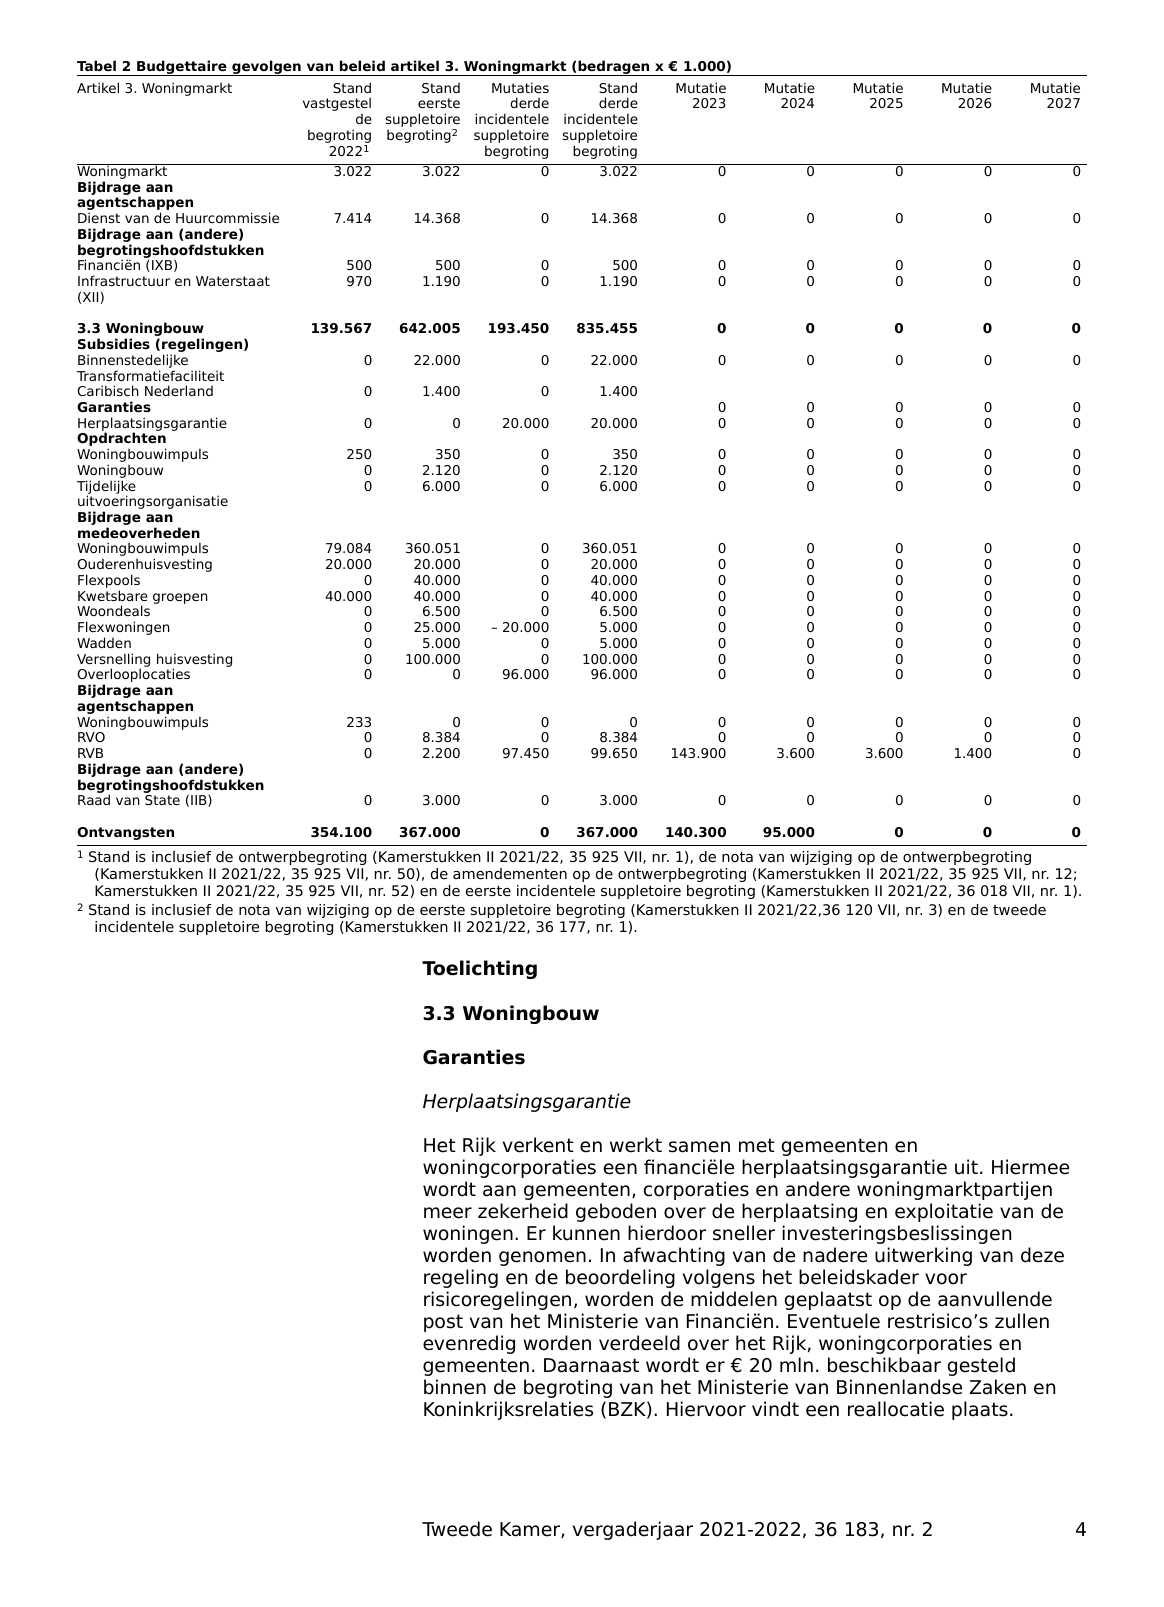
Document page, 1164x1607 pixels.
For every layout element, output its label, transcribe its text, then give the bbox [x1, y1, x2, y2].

table_cell 0 [998, 165, 1087, 179]
table_cell 0 [466, 211, 555, 227]
table_cell [378, 431, 466, 447]
table_cell 0 [998, 353, 1087, 384]
table_cell 0 [909, 636, 998, 651]
table_cell 0 [909, 416, 998, 431]
table_cell 139.567 [289, 321, 378, 337]
table_cell Overlooplocaties [77, 667, 289, 683]
table_cell [555, 431, 644, 447]
table_cell 0 [909, 620, 998, 636]
table_cell 0 [466, 793, 555, 809]
table_cell 0 [644, 557, 732, 573]
table_cell 0 [998, 274, 1087, 305]
table_cell 0 [466, 463, 555, 478]
table_cell 14.368 [378, 211, 466, 227]
table_cell [998, 683, 1087, 714]
table_cell 6.500 [378, 604, 466, 620]
table_cell Tijdelijke uitvoeringsorganisatie [77, 479, 289, 510]
table_cell Wadden [77, 636, 289, 651]
table_cell [909, 762, 998, 793]
subtitle 3.3 Woningbouw [422, 1002, 1087, 1024]
table_cell 1.190 [378, 274, 466, 305]
table_cell [555, 180, 644, 211]
table_cell 0 [909, 730, 998, 746]
table_cell 0 [909, 573, 998, 588]
table_cell [289, 683, 378, 714]
table_cell 20.000 [555, 416, 644, 431]
table_cell 0 [821, 400, 909, 416]
table_cell [289, 762, 378, 793]
table_cell 3.022 [378, 165, 466, 179]
table_cell [644, 762, 732, 793]
table_cell 0 [732, 620, 821, 636]
table_cell 0 [644, 211, 732, 227]
table_cell 20.000 [378, 557, 466, 573]
table_cell 0 [732, 353, 821, 384]
subtitle Herplaatsingsgarantie [422, 1091, 1087, 1113]
table_cell [466, 431, 555, 447]
table_cell 0 [644, 447, 732, 463]
table_cell 2.120 [555, 463, 644, 478]
table_cell [378, 809, 466, 824]
table_cell 0 [909, 714, 998, 730]
table_cell 250 [289, 447, 378, 463]
table_cell 0 [732, 416, 821, 431]
table_cell 40.000 [555, 589, 644, 604]
table_cell [909, 180, 998, 211]
table_cell Bijdrage aan medeoverheden [77, 510, 289, 541]
table_cell 0 [821, 620, 909, 636]
table_cell [821, 510, 909, 541]
table_cell 2.120 [378, 463, 466, 478]
table_cell 0 [732, 793, 821, 809]
table_cell 0 [289, 353, 378, 384]
table_cell 100.000 [378, 651, 466, 667]
table_cell 0 [466, 274, 555, 305]
table_cell [909, 227, 998, 258]
table_cell 0 [909, 541, 998, 557]
table_cell 0 [289, 746, 378, 762]
table_cell 1.400 [555, 384, 644, 400]
table_cell 79.084 [289, 541, 378, 557]
table_cell 0 [909, 604, 998, 620]
table_cell 0 [644, 463, 732, 478]
table_cell 500 [289, 258, 378, 274]
table_cell 20.000 [289, 557, 378, 573]
table_cell 0 [821, 165, 909, 179]
table_cell [644, 227, 732, 258]
table_cell [821, 762, 909, 793]
table_cell [466, 337, 555, 353]
table_cell 0 [732, 258, 821, 274]
table_cell Binnenstedelijke Transformatiefaciliteit [77, 353, 289, 384]
table_cell 6.000 [378, 479, 466, 510]
table_cell 0 [289, 573, 378, 588]
table_cell 0 [909, 353, 998, 384]
table_cell [821, 227, 909, 258]
table_cell Opdrachten [77, 431, 289, 447]
table_cell 3.000 [555, 793, 644, 809]
table_cell [998, 305, 1087, 321]
table_cell [998, 384, 1087, 400]
table_cell 0 [732, 479, 821, 510]
table_cell 7.414 [289, 211, 378, 227]
table_cell Woningbouwimpuls [77, 714, 289, 730]
table_cell [289, 431, 378, 447]
table_cell [289, 227, 378, 258]
table_cell 0 [821, 274, 909, 305]
table_cell [555, 510, 644, 541]
table_cell 99.650 [555, 746, 644, 762]
table_cell [289, 400, 378, 416]
table_cell [466, 400, 555, 416]
table_cell [644, 683, 732, 714]
table_cell 0 [644, 636, 732, 651]
table_cell 0 [644, 321, 732, 337]
table_cell Bijdrage aan (andere) begrotingshoofdstukken [77, 227, 289, 258]
table_cell 8.384 [378, 730, 466, 746]
table_cell 6.500 [555, 604, 644, 620]
table_cell 233 [289, 714, 378, 730]
table_cell 0 [821, 258, 909, 274]
table_cell [732, 337, 821, 353]
table_cell 0 [821, 604, 909, 620]
table_cell 0 [821, 589, 909, 604]
table_cell 1.400 [378, 384, 466, 400]
table_cell 0 [289, 667, 378, 683]
table_cell [909, 305, 998, 321]
table_cell [378, 683, 466, 714]
table_cell [644, 431, 732, 447]
table_cell [909, 683, 998, 714]
table_cell 835.455 [555, 321, 644, 337]
table_cell 0 [998, 667, 1087, 683]
table_cell 0 [821, 714, 909, 730]
table_cell [821, 431, 909, 447]
table_cell [998, 762, 1087, 793]
table_cell 0 [821, 651, 909, 667]
table_cell [909, 431, 998, 447]
table_cell 0 [821, 825, 909, 845]
table_cell 0 [289, 479, 378, 510]
table_cell [289, 337, 378, 353]
table_cell 0 [378, 416, 466, 431]
table_cell 0 [378, 714, 466, 730]
table_cell [909, 384, 998, 400]
table_cell 970 [289, 274, 378, 305]
table_cell [466, 180, 555, 211]
table_cell 0 [998, 211, 1087, 227]
table_cell 360.051 [555, 541, 644, 557]
table_cell 0 [821, 573, 909, 588]
table_cell 0 [466, 447, 555, 463]
table_cell 0 [644, 714, 732, 730]
table_cell [821, 809, 909, 824]
table_cell [644, 180, 732, 211]
table_cell 0 [466, 479, 555, 510]
table_cell Woningbouwimpuls [77, 447, 289, 463]
table_cell [555, 809, 644, 824]
table_cell 0 [289, 651, 378, 667]
table_cell 0 [732, 573, 821, 588]
table_cell Caribisch Nederland [77, 384, 289, 400]
table_cell 0 [644, 651, 732, 667]
table_cell 0 [732, 714, 821, 730]
table_cell 0 [466, 557, 555, 573]
table_cell 0 [998, 730, 1087, 746]
table_cell 350 [555, 447, 644, 463]
table_cell 0 [821, 463, 909, 478]
table_cell 0 [466, 573, 555, 588]
table_cell [732, 180, 821, 211]
table_cell 350 [378, 447, 466, 463]
table_cell Mutatie 2027 [998, 76, 1087, 164]
table_cell 0 [821, 447, 909, 463]
table_cell [732, 227, 821, 258]
table_cell [732, 431, 821, 447]
table_cell 8.384 [555, 730, 644, 746]
table_cell 22.000 [555, 353, 644, 384]
table_cell 0 [821, 416, 909, 431]
table_cell 22.000 [378, 353, 466, 384]
table_cell 0 [732, 636, 821, 651]
table_cell 0 [909, 793, 998, 809]
table_cell 97.450 [466, 746, 555, 762]
table_cell 500 [555, 258, 644, 274]
table_cell 0 [644, 165, 732, 179]
table_cell 0 [821, 730, 909, 746]
table_cell 0 [821, 479, 909, 510]
table_cell [998, 809, 1087, 824]
table_cell 0 [998, 321, 1087, 337]
table_cell 0 [644, 589, 732, 604]
table_cell 0 [732, 589, 821, 604]
table_cell RVO [77, 730, 289, 746]
table_cell 0 [998, 604, 1087, 620]
table_cell [466, 683, 555, 714]
table_cell 0 [998, 746, 1087, 762]
table_cell 5.000 [555, 620, 644, 636]
table_cell 0 [998, 557, 1087, 573]
table_cell 0 [909, 479, 998, 510]
table_cell 0 [998, 589, 1087, 604]
table_cell 140.300 [644, 825, 732, 845]
table_cell 5.000 [378, 636, 466, 651]
table_cell 0 [821, 636, 909, 651]
table_cell 0 [732, 321, 821, 337]
table_cell [821, 683, 909, 714]
table_cell 0 [644, 353, 732, 384]
table_cell 1 Stand is inclusief de ontwerpbegroting (Kamerstukken II 2021/22, 35 925 VII, nr. 1), de nota van wijziging op de ontwerpbegroting (Kamerstukken II 2021/22, 35 925 VII, nr. 50), de amendementen op de ontwerpbegroting (Kamerstukken II 2021/22, 35 925 VII, nr. 12; Kamerstukken II 2021/22, 35 925 VII, nr. 52) en de eerste incidentele suppletoire begroting (Kamerstukken II 2021/22, 36 018 VII, nr. 1). 2 Stand is inclusief de nota van wijziging op de eerste suppletoire begroting (Kamerstukken II 2021/22,36 120 VII, nr. 3) en de tweede incidentele suppletoire begroting (Kamerstukken II 2021/22, 36 177, nr. 1). [77, 846, 1087, 936]
table_cell 0 [644, 573, 732, 588]
table_cell Mutaties derde incidentele suppletoire begroting [466, 76, 555, 164]
table_cell 0 [732, 211, 821, 227]
table_cell [555, 337, 644, 353]
table_cell 0 [732, 165, 821, 179]
table_cell Mutatie 2025 [821, 76, 909, 164]
table_cell Mutatie 2023 [644, 76, 732, 164]
table_cell 0 [732, 274, 821, 305]
table_cell 1.190 [555, 274, 644, 305]
table_cell 0 [998, 400, 1087, 416]
table_cell Flexwoningen [77, 620, 289, 636]
table_cell 0 [909, 258, 998, 274]
table_cell 0 [289, 620, 378, 636]
table_cell 0 [998, 541, 1087, 557]
table_cell 500 [378, 258, 466, 274]
table_cell 0 [644, 274, 732, 305]
table_cell Bijdrage aan agentschappen [77, 180, 289, 211]
table_cell 0 [732, 604, 821, 620]
table_cell 0 [732, 400, 821, 416]
table_cell 0 [732, 557, 821, 573]
table_cell 0 [466, 258, 555, 274]
table_cell [998, 227, 1087, 258]
table_cell 3.600 [821, 746, 909, 762]
table_cell 0 [466, 589, 555, 604]
table_cell Ouderenhuisvesting [77, 557, 289, 573]
table_cell [555, 762, 644, 793]
table_cell 0 [998, 463, 1087, 478]
table_cell [732, 305, 821, 321]
table_cell Stand derde incidentele suppletoire begroting [555, 76, 644, 164]
table_cell Artikel 3. Woningmarkt [77, 76, 289, 164]
table_cell 0 [998, 714, 1087, 730]
table_cell Bijdrage aan (andere) begrotingshoofdstukken [77, 762, 289, 793]
table_cell 3.3 Woningbouw [77, 321, 289, 337]
table_cell 0 [909, 667, 998, 683]
table_cell 25.000 [378, 620, 466, 636]
table_cell Woningbouwimpuls [77, 541, 289, 557]
table_cell 0 [732, 651, 821, 667]
table_cell [909, 510, 998, 541]
table_cell 0 [555, 714, 644, 730]
table_cell [466, 762, 555, 793]
table_cell 0 [909, 321, 998, 337]
table_cell 96.000 [555, 667, 644, 683]
table_cell Garanties [77, 400, 289, 416]
table_cell [466, 510, 555, 541]
text Het Rijk verkent en werkt samen met gemeenten en woningcorporaties een financiële herplaatsingsgarantie uit. Hiermee wordt aan gemeenten, corporaties en andere woningmarktpartijen meer zekerheid geboden over de herplaatsing en exploitatie van de woningen. Er kunnen hierdoor sneller investeringsbeslissingen worden genomen. In afwachting van de nadere uitwerking van deze regeling en de beoordeling volgens het beleidskader voor risicoregelingen, worden de middelen geplaatst op de aanvullende post van het Ministerie van Financiën. Eventuele restrisico’s zullen evenredig worden verdeeld over het Rijk, woningcorporaties en gemeenten. Daarnaast wordt er € 20 mln. beschikbaar gesteld binnen de begroting van het Ministerie van Binnenlandse Zaken en Koninkrijksrelaties (BZK). Hiervoor vindt een reallocatie plaats. [422, 1135, 1087, 1421]
table_cell 0 [466, 165, 555, 179]
table_cell 0 [998, 651, 1087, 667]
table_cell [732, 683, 821, 714]
table_cell 1.400 [909, 746, 998, 762]
table_cell Woningmarkt [77, 165, 289, 179]
table_cell 0 [644, 541, 732, 557]
table_cell Herplaatsingsgarantie [77, 416, 289, 431]
table_cell [289, 305, 378, 321]
table_cell 354.100 [289, 825, 378, 845]
table_cell 0 [821, 353, 909, 384]
table_cell 40.000 [555, 573, 644, 588]
table_cell [289, 180, 378, 211]
table_cell [289, 809, 378, 824]
table_cell 0 [289, 730, 378, 746]
table_cell 0 [289, 604, 378, 620]
table_cell 0 [909, 400, 998, 416]
table_cell 0 [821, 211, 909, 227]
table_cell 0 [998, 573, 1087, 588]
table_cell 0 [821, 321, 909, 337]
table_cell 2.200 [378, 746, 466, 762]
table_cell [644, 305, 732, 321]
table_cell 0 [644, 479, 732, 510]
table_cell Financiën (IXB) [77, 258, 289, 274]
table_cell [732, 384, 821, 400]
table_cell [378, 510, 466, 541]
table_cell 0 [644, 793, 732, 809]
table_cell 642.005 [378, 321, 466, 337]
table_cell [998, 510, 1087, 541]
table_cell 0 [289, 463, 378, 478]
table_cell [732, 762, 821, 793]
table_cell 367.000 [378, 825, 466, 845]
table_cell Mutatie 2024 [732, 76, 821, 164]
subtitle Toelichting [422, 958, 1087, 980]
table_cell RVB [77, 746, 289, 762]
table_cell 0 [821, 793, 909, 809]
table_cell Ontvangsten [77, 825, 289, 845]
table_cell 0 [732, 667, 821, 683]
table_cell [909, 809, 998, 824]
table_cell 3.022 [289, 165, 378, 179]
table_cell [821, 337, 909, 353]
table_cell [378, 762, 466, 793]
table_cell 14.368 [555, 211, 644, 227]
table_cell 0 [998, 825, 1087, 845]
table_cell 3.022 [555, 165, 644, 179]
table_cell 3.600 [732, 746, 821, 762]
table_cell Kwetsbare groepen [77, 589, 289, 604]
table_cell Subsidies (regelingen) [77, 337, 289, 353]
table_cell 0 [466, 384, 555, 400]
table_cell 0 [466, 651, 555, 667]
table_cell [732, 809, 821, 824]
table_cell 20.000 [555, 557, 644, 573]
table_cell Stand vastgestelde begroting 20221 [289, 76, 378, 164]
table_cell 0 [909, 463, 998, 478]
table_cell [77, 809, 289, 824]
table_cell 0 [644, 416, 732, 431]
table_cell 40.000 [378, 589, 466, 604]
table_cell 0 [466, 714, 555, 730]
table_cell 0 [644, 258, 732, 274]
table_cell 0 [289, 416, 378, 431]
table_cell 0 [821, 667, 909, 683]
table_cell [555, 683, 644, 714]
table_cell 0 [909, 274, 998, 305]
table_cell 0 [998, 793, 1087, 809]
table_cell 0 [289, 793, 378, 809]
table_cell 0 [466, 541, 555, 557]
table_cell 0 [466, 636, 555, 651]
table_cell Bijdrage aan agentschappen [77, 683, 289, 714]
table_cell [378, 227, 466, 258]
table_cell – 20.000 [466, 620, 555, 636]
table_cell [644, 809, 732, 824]
table_cell [466, 227, 555, 258]
table_cell [555, 400, 644, 416]
table_cell [998, 337, 1087, 353]
table_cell 6.000 [555, 479, 644, 510]
table_cell 0 [998, 447, 1087, 463]
table_cell 0 [289, 384, 378, 400]
table_cell Woningbouw [77, 463, 289, 478]
table_cell 0 [644, 400, 732, 416]
table_cell 0 [909, 165, 998, 179]
table_cell 0 [732, 730, 821, 746]
table_cell [821, 305, 909, 321]
table_cell [466, 305, 555, 321]
table_cell 0 [821, 541, 909, 557]
table_cell 0 [909, 651, 998, 667]
table_cell 40.000 [378, 573, 466, 588]
table_cell [644, 337, 732, 353]
table_cell [378, 305, 466, 321]
table_cell [909, 337, 998, 353]
table_cell 40.000 [289, 589, 378, 604]
table_cell 0 [378, 667, 466, 683]
table_cell Flexpools [77, 573, 289, 588]
table_cell 0 [466, 604, 555, 620]
table_cell [644, 384, 732, 400]
subtitle Garanties [422, 1047, 1087, 1069]
table_cell [644, 510, 732, 541]
table_cell 143.900 [644, 746, 732, 762]
table_cell 0 [644, 620, 732, 636]
table_cell 0 [909, 825, 998, 845]
table_cell 193.450 [466, 321, 555, 337]
table_cell Mutatie 2026 [909, 76, 998, 164]
table_cell [998, 431, 1087, 447]
table_cell [77, 305, 289, 321]
table_cell [466, 809, 555, 824]
table_cell [732, 510, 821, 541]
table_cell 20.000 [466, 416, 555, 431]
table_cell 0 [909, 211, 998, 227]
table_cell [289, 510, 378, 541]
table_cell Versnelling huisvesting [77, 651, 289, 667]
table_header Tabel 2 Budgettaire gevolgen van beleid artikel 3. Woningmarkt (bedragen x € 1.000) [77, 59, 1087, 75]
table_cell 0 [732, 463, 821, 478]
table_cell 0 [998, 258, 1087, 274]
table_cell Woondeals [77, 604, 289, 620]
table_cell Infrastructuur en Waterstaat (XII) [77, 274, 289, 305]
table_cell [555, 227, 644, 258]
table_cell 0 [466, 353, 555, 384]
table_cell 0 [998, 620, 1087, 636]
table_cell 0 [998, 636, 1087, 651]
table_cell 0 [289, 636, 378, 651]
table_cell [378, 400, 466, 416]
table_cell 0 [909, 557, 998, 573]
table_cell 0 [644, 604, 732, 620]
table_cell 3.000 [378, 793, 466, 809]
table_cell [821, 180, 909, 211]
table_cell 360.051 [378, 541, 466, 557]
table_cell 0 [821, 557, 909, 573]
table_cell 0 [732, 541, 821, 557]
table_cell 96.000 [466, 667, 555, 683]
table_cell [998, 180, 1087, 211]
table_cell 0 [998, 416, 1087, 431]
table_cell 0 [466, 730, 555, 746]
table_cell [821, 384, 909, 400]
table_cell 0 [998, 479, 1087, 510]
table_cell 0 [909, 447, 998, 463]
table_cell 95.000 [732, 825, 821, 845]
table_cell Stand eerste suppletoire begroting2 [378, 76, 466, 164]
table_cell 5.000 [555, 636, 644, 651]
table_cell [555, 305, 644, 321]
table_cell 0 [644, 730, 732, 746]
table_cell 100.000 [555, 651, 644, 667]
table_cell [378, 337, 466, 353]
table_cell [378, 180, 466, 211]
table_cell 0 [909, 589, 998, 604]
table_cell 367.000 [555, 825, 644, 845]
table_cell Dienst van de Huurcommissie [77, 211, 289, 227]
table_cell 0 [644, 667, 732, 683]
table_cell Raad van State (IIB) [77, 793, 289, 809]
table_cell 0 [466, 825, 555, 845]
table_cell 0 [732, 447, 821, 463]
